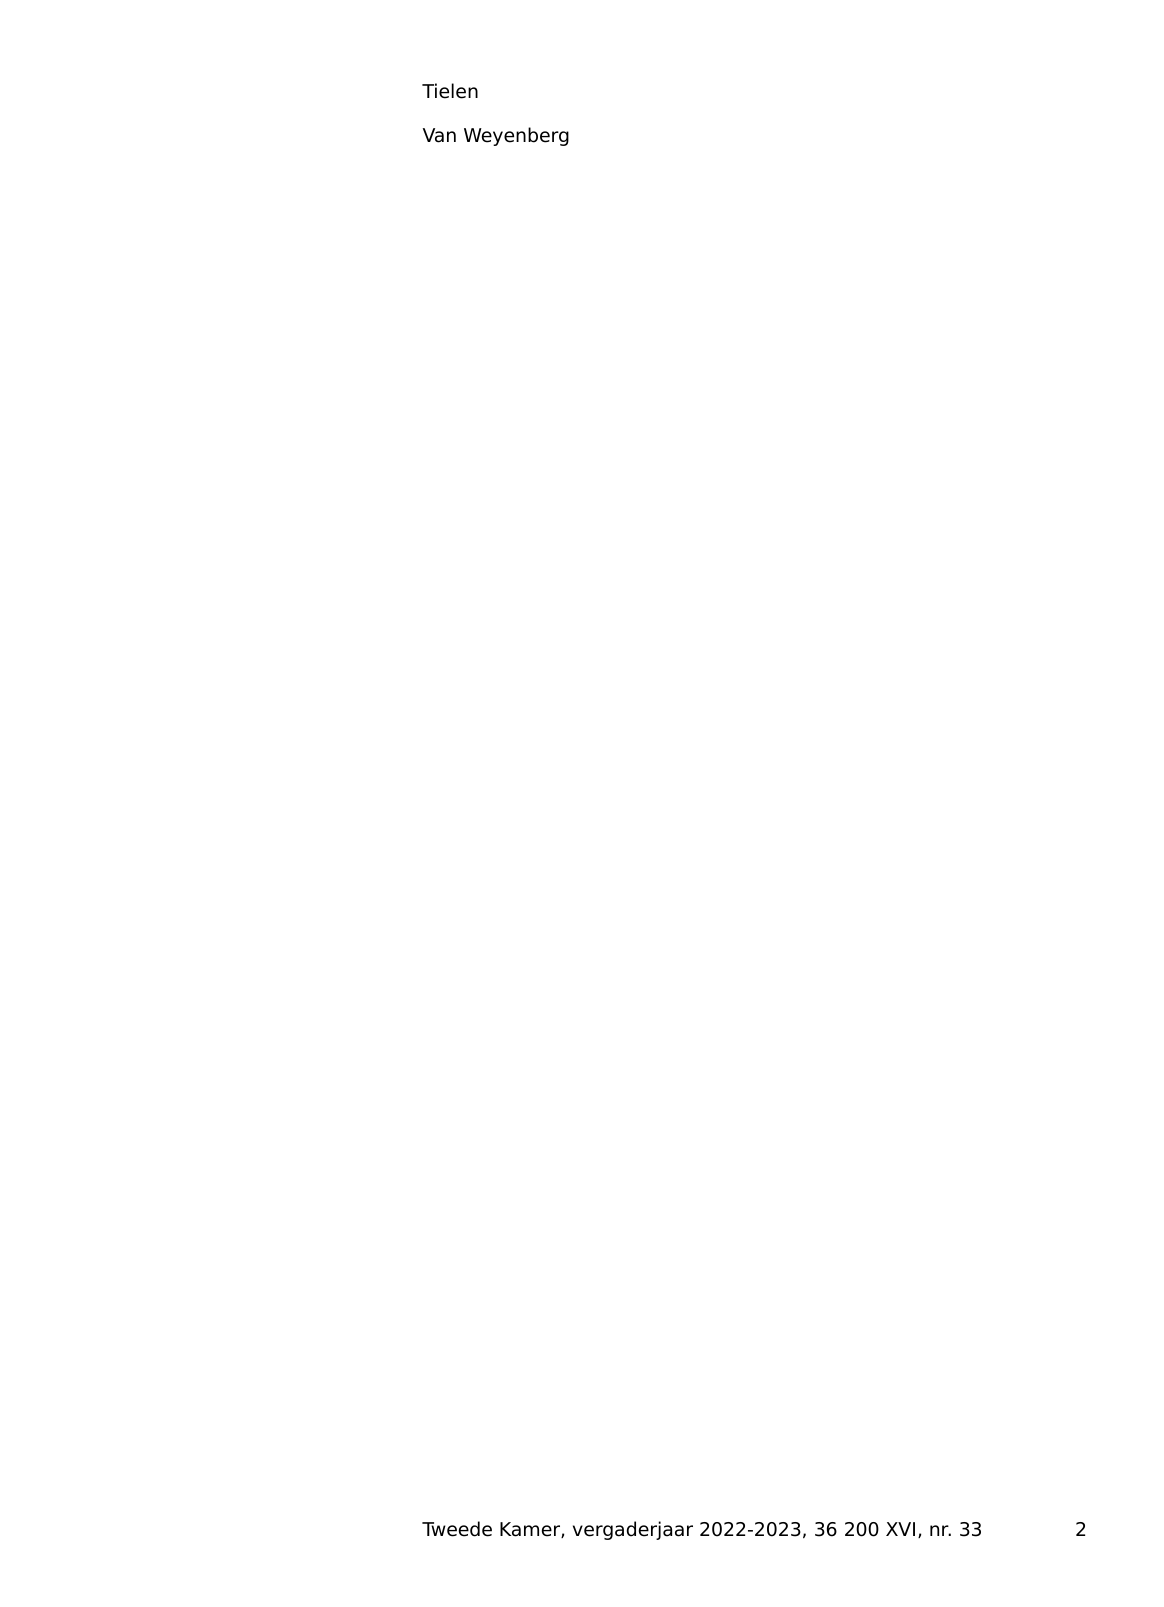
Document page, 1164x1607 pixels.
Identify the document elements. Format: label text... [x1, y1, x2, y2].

text Tielen Van Weyenberg [422, 59, 1087, 147]
